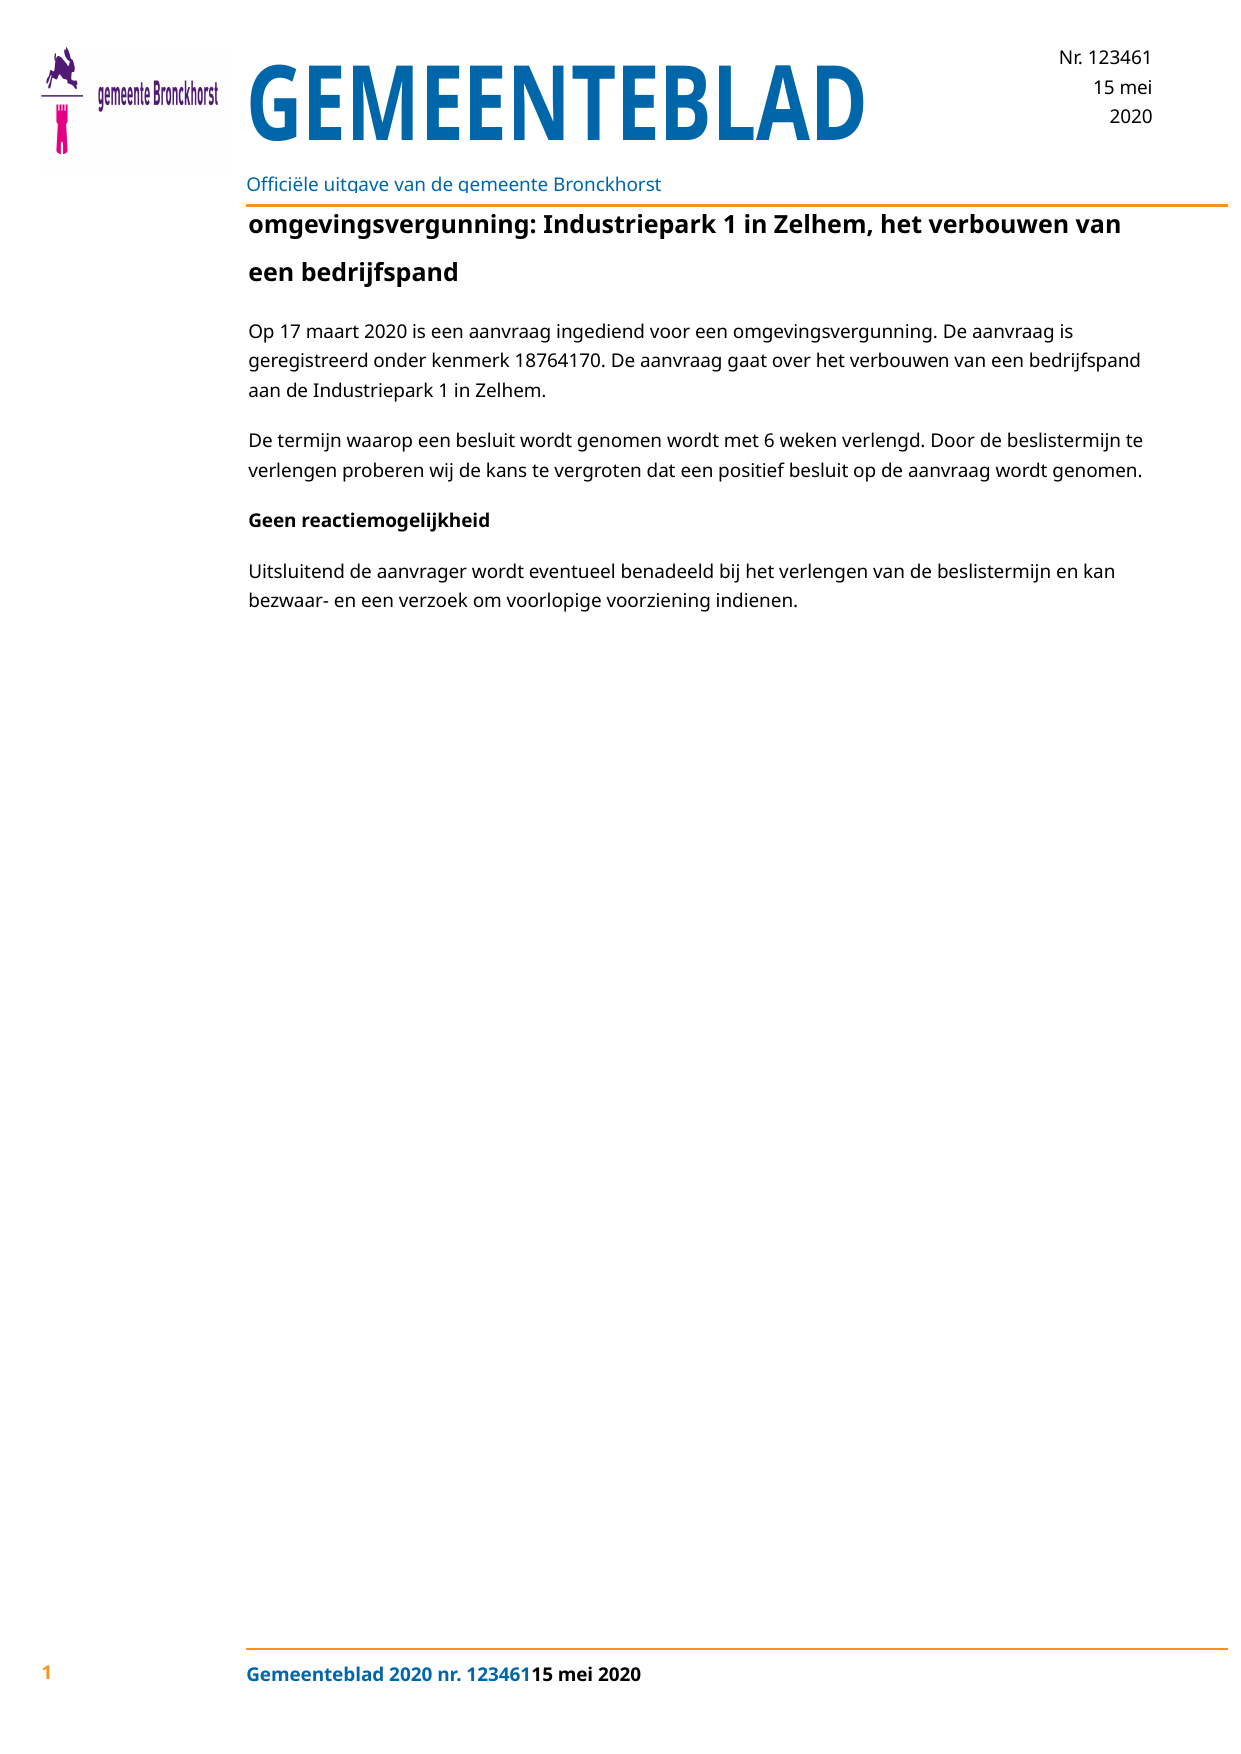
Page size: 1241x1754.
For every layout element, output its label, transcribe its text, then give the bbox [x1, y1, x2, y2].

text Uitsluitend de aanvrager wordt eventueel benadeeld bij het verlengen van de beslistermijn en kan bezwaar- en een verzoek om voorlopige voorziening indienen. [248, 558, 1152, 613]
text Op 17 maart 2020 is een aanvraag ingediend voor een omgevingsvergunning. De aanvraag is geregistreerd onder kenmerk 18764170. De aanvraag gaat over het verbouwen van een bedrijfspand aan de Industriepark 1 in Zelhem. [248, 318, 1152, 403]
picture [41, 47, 231, 172]
text Geen reactiemogelijkheid [248, 507, 1152, 533]
text omgevingsvergunning: Industriepark 1 in Zelhem, het verbouwen van een bedrijfspand [248, 207, 1152, 288]
text De termijn waarop een besluit wordt genomen wordt met 6 weken verlengd. Door de beslistermijn te verlengen proberen wij de kans te vergroten dat een positief besluit op de aanvraag wordt genomen. [248, 427, 1152, 483]
